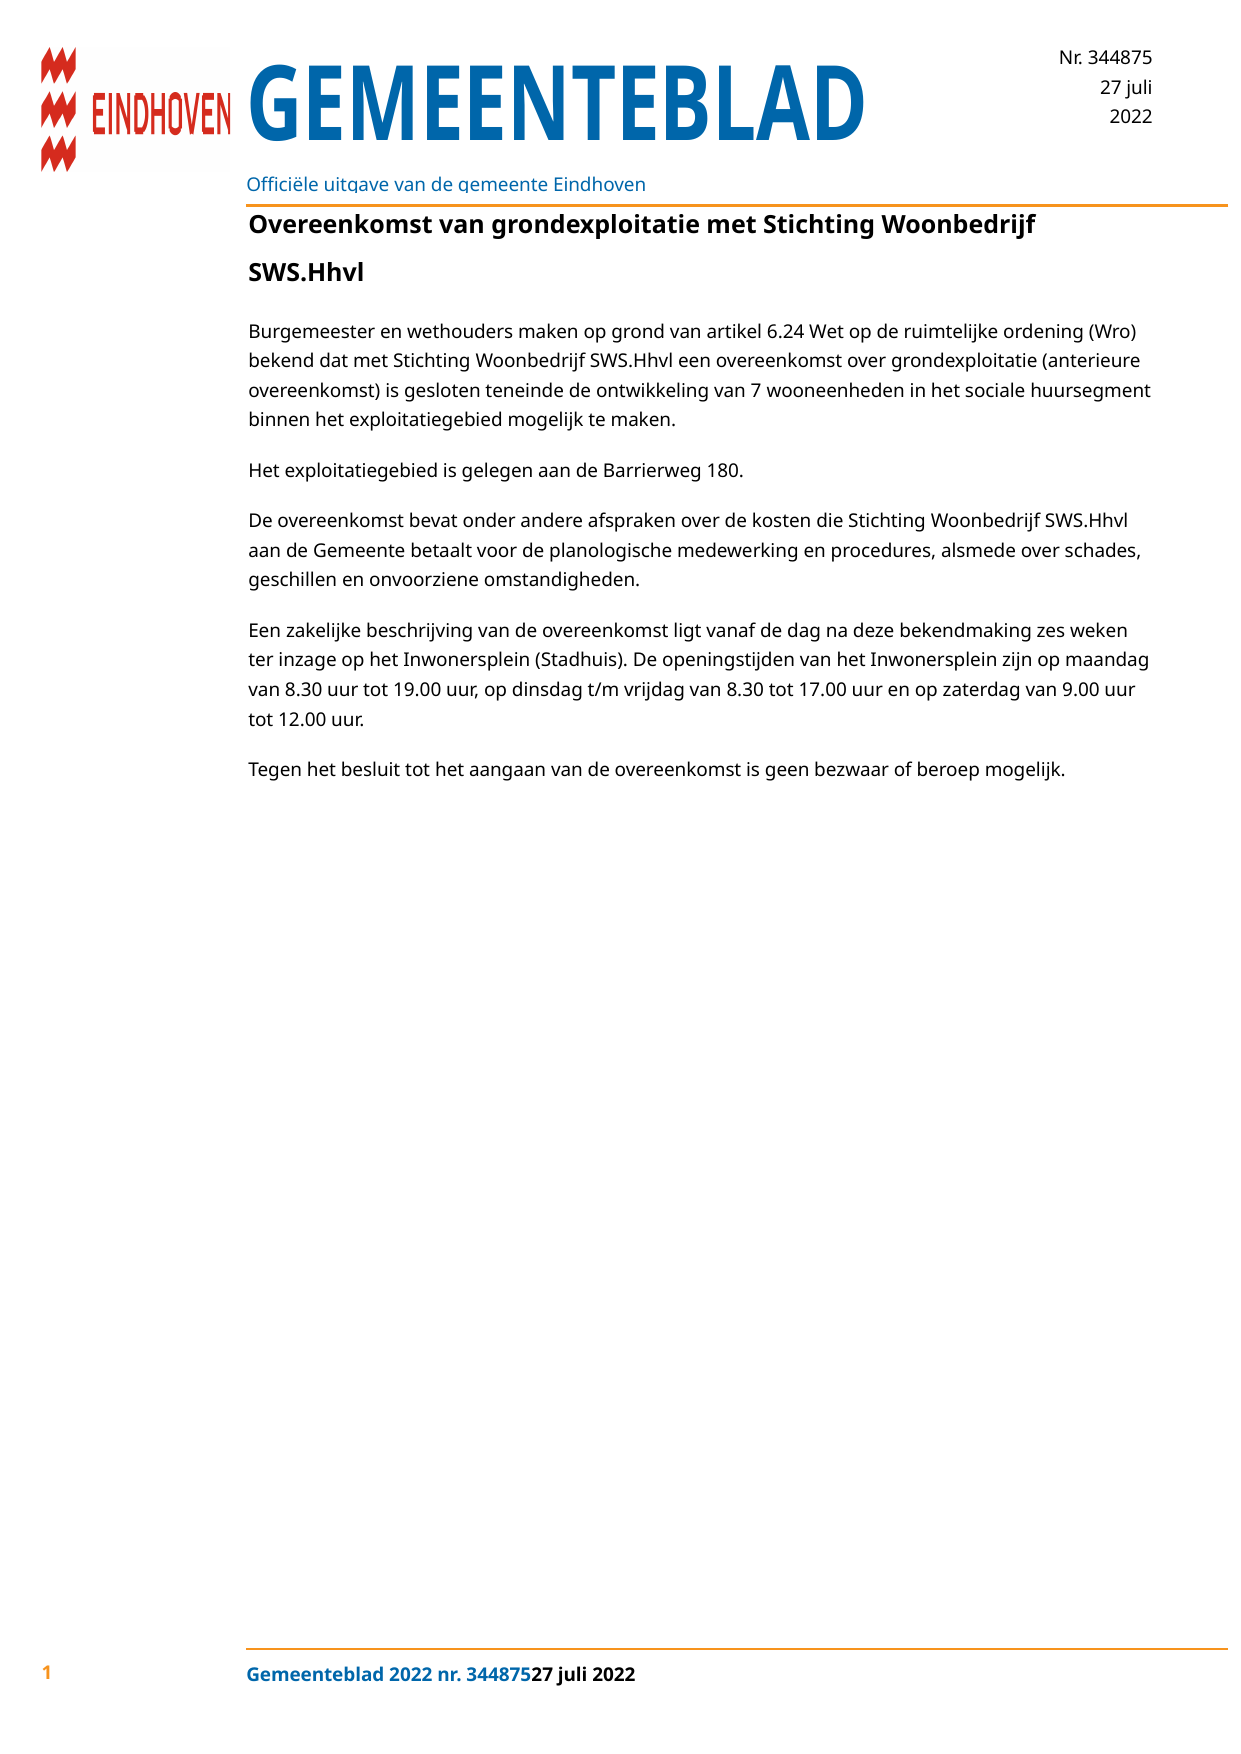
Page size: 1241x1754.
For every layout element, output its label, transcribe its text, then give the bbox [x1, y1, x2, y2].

text Tegen het besluit tot het aangaan van de overeenkomst is geen bezwaar of beroep mogelijk. [248, 756, 1152, 782]
text Het exploitatiegebied is gelegen aan de Barrierweg 180. [248, 457, 1152, 483]
picture [41, 47, 231, 172]
text Een zakelijke beschrijving van de overeenkomst ligt vanaf de dag na deze bekendmaking zes weken ter inzage op het Inwonersplein (Stadhuis). De openingstijden van het Inwonersplein zijn op maandag van 8.30 uur tot 19.00 uur, op dinsdag t/m vrijdag van 8.30 tot 17.00 uur en op zaterdag van 9.00 uur tot 12.00 uur. [248, 617, 1152, 732]
text Burgemeester en wethouders maken op grond van artikel 6.24 Wet op de ruimtelijke ordening (Wro) bekend dat met Stichting Woonbedrijf SWS.Hhvl een overeenkomst over grondexploitatie (anterieure overeenkomst) is gesloten teneinde de ontwikkeling van 7 wooneenheden in het sociale huursegment binnen het exploitatiegebied mogelijk te maken. [248, 318, 1152, 432]
text De overeenkomst bevat onder andere afspraken over de kosten die Stichting Woonbedrijf SWS.Hhvl aan de Gemeente betaalt voor de planologische medewerking en procedures, alsmede over schades, geschillen en onvoorziene omstandigheden. [248, 507, 1152, 592]
text Overeenkomst van grondexploitatie met Stichting Woonbedrijf SWS.Hhvl [248, 207, 1152, 288]
